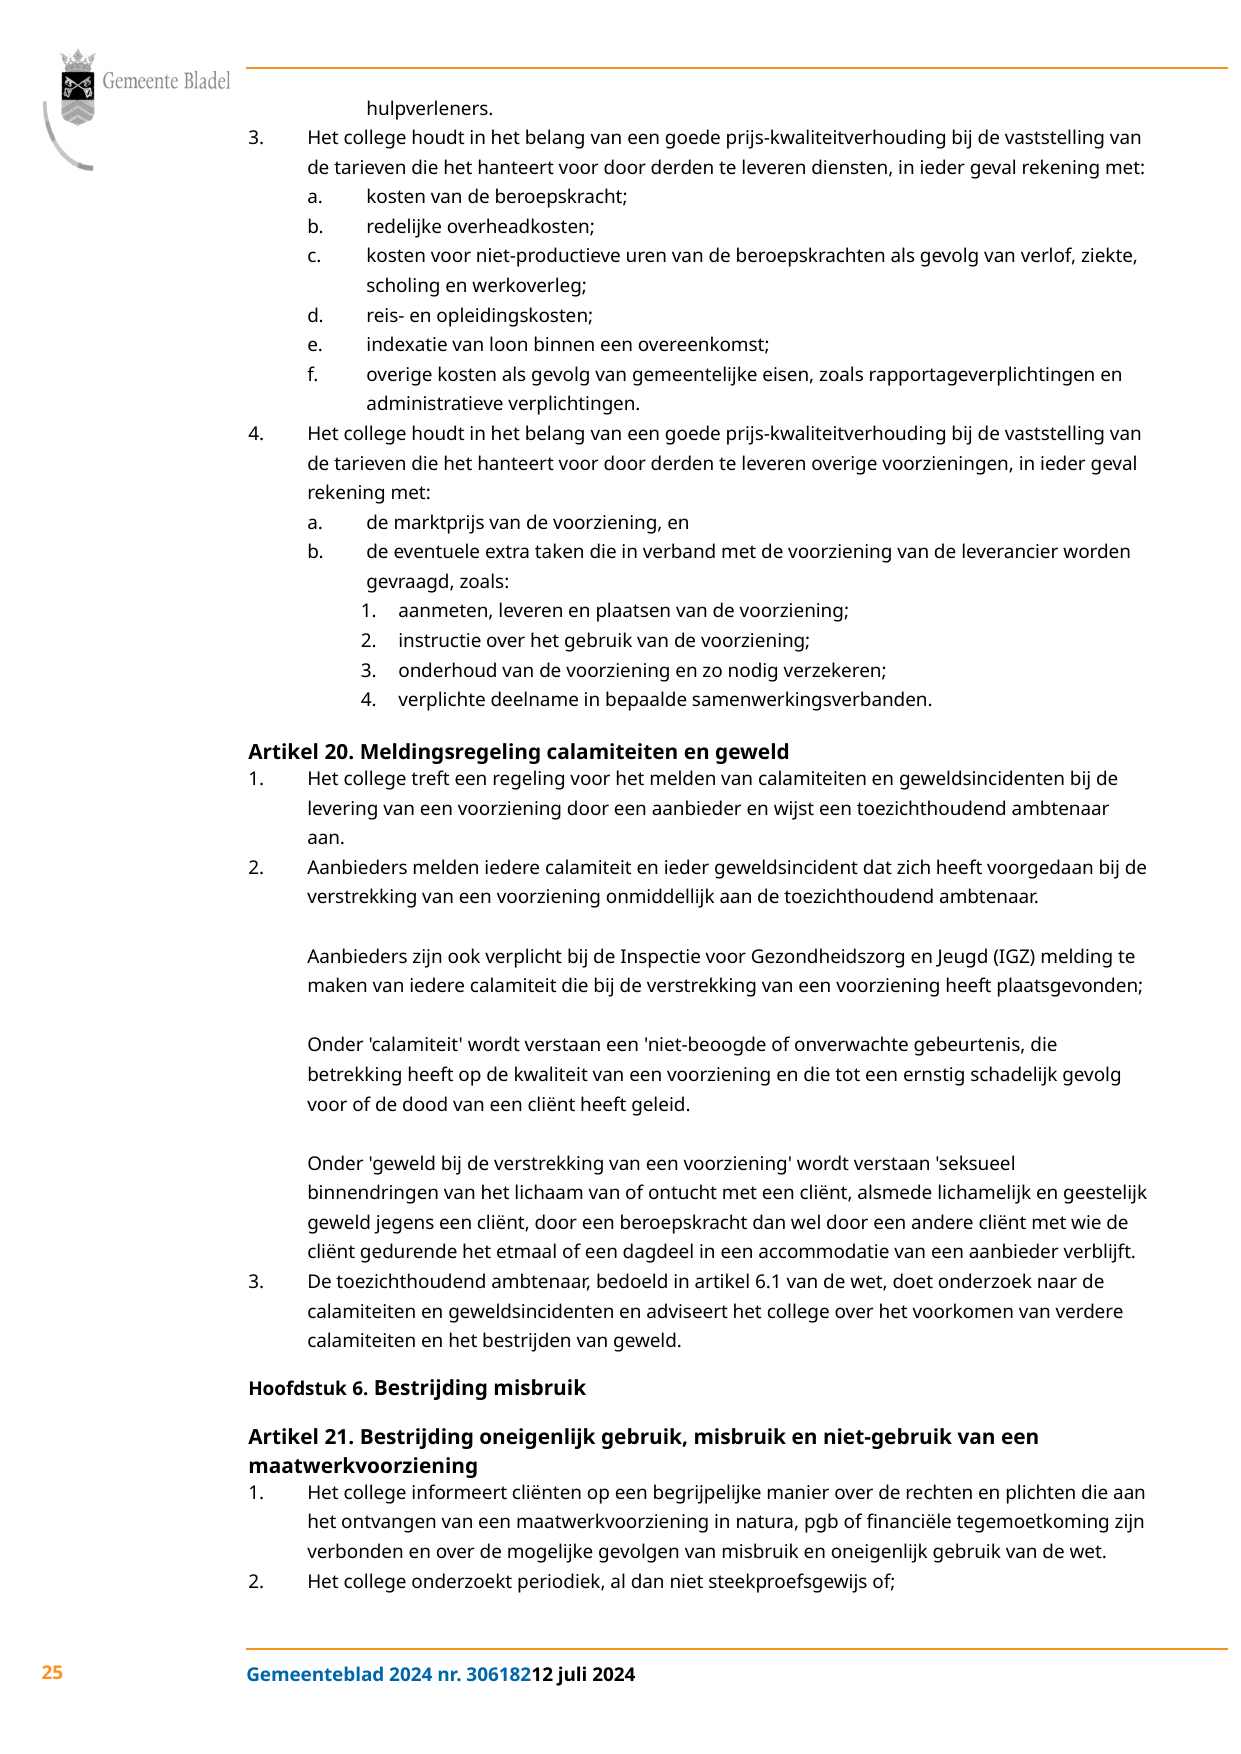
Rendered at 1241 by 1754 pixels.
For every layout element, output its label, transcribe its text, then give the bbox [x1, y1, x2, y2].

list de eventuele extra taken die in verband met de voorziening van de leverancier worden gevraagd, zoals: [307, 538, 1152, 594]
list kosten van de beroepskracht; [307, 183, 1152, 209]
text Artikel 21. Bestrijding oneigenlijk gebruik, misbruik en niet-gebruik van een maatwerkvoorziening [248, 1422, 1152, 1479]
list aanmeten, leveren en plaatsen van de voorziening; [361, 598, 1152, 623]
list kosten voor niet-productieve uren van de beroepskrachten als gevolg van verlof, ziekte, scholing en werkoverleg; [307, 243, 1152, 298]
list Het college treft een regeling voor het melden van calamiteiten en geweldsincidenten bij de levering van een voorziening door een aanbieder en wijst een toezichthoudend ambtenaar aan. [248, 765, 1152, 850]
list Aanbieders melden iedere calamiteit en ieder geweldsincident dat zich heeft voorgedaan bij de verstrekking van een voorziening onmiddellijk aan de toezichthoudend ambtenaar. [248, 854, 1152, 909]
list Het college informeert cliënten op een begrijpelijke manier over de rechten en plichten die aan het ontvangen van een maatwerkvoorziening in natura, pgb of financiële tegemoetkoming zijn verbonden en over de mogelijke gevolgen van misbruik en oneigenlijk gebruik van de wet. [248, 1479, 1152, 1564]
text Hoofdstuk 6. Bestrijding misbruik [248, 1373, 1152, 1401]
list Onder 'calamiteit' wordt verstaan een 'niet-beoogde of onverwachte gebeurtenis, die betrekking heeft op de kwaliteit van een voorziening en die tot een ernstig schadelijk gevolg voor of de dood van een cliënt heeft geleid. [248, 1032, 1152, 1116]
list Aanbieders zijn ook verplicht bij de Inspectie voor Gezondheidszorg en Jeugd (IGZ) melding te maken van iedere calamiteit die bij de verstrekking van een voorziening heeft plaatsgevonden; [248, 943, 1152, 998]
list Het college houdt in het belang van een goede prijs-kwaliteitverhouding bij de vaststelling van de tarieven die het hanteert voor door derden te leveren diensten, in ieder geval rekening met: [248, 124, 1152, 180]
picture [41, 47, 231, 172]
list Het college houdt in het belang van een goede prijs-kwaliteitverhouding bij de vaststelling van de tarieven die het hanteert voor door derden te leveren overige voorzieningen, in ieder geval rekening met: [248, 420, 1152, 505]
text Artikel 20. Meldingsregeling calamiteiten en geweld [248, 737, 1152, 765]
list Het college onderzoekt periodiek, al dan niet steekproefsgewijs of; [248, 1568, 1152, 1594]
list overige kosten als gevolg van gemeentelijke eisen, zoals rapportageverplichtingen en administratieve verplichtingen. [307, 361, 1152, 416]
list hulpverleners. [307, 95, 1152, 121]
list De toezichthoudend ambtenaar, bedoeld in artikel 6.1 van de wet, doet onderzoek naar de calamiteiten en geweldsincidenten en adviseert het college over het voorkomen van verdere calamiteiten en het bestrijden van geweld. [248, 1268, 1152, 1353]
list onderhoud van de voorziening en zo nodig verzekeren; [361, 657, 1152, 683]
list indexatie van loon binnen een overeenkomst; [307, 331, 1152, 357]
list reis- en opleidingskosten; [307, 302, 1152, 328]
list verplichte deelname in bepaalde samenwerkingsverbanden. [361, 686, 1152, 712]
list Onder 'geweld bij de verstrekking van een voorziening' wordt verstaan 'seksueel binnendringen van het lichaam van of ontucht met een cliënt, alsmede lichamelijk en geestelijk geweld jegens een cliënt, door een beroepskracht dan wel door een andere cliënt met wie de cliënt gedurende het etmaal of een dagdeel in een accommodatie van een aanbieder verblijft. [248, 1150, 1152, 1264]
list instructie over het gebruik van de voorziening; [361, 627, 1152, 653]
list redelijke overheadkosten; [307, 213, 1152, 239]
list de marktprijs van de voorziening, en [307, 509, 1152, 535]
